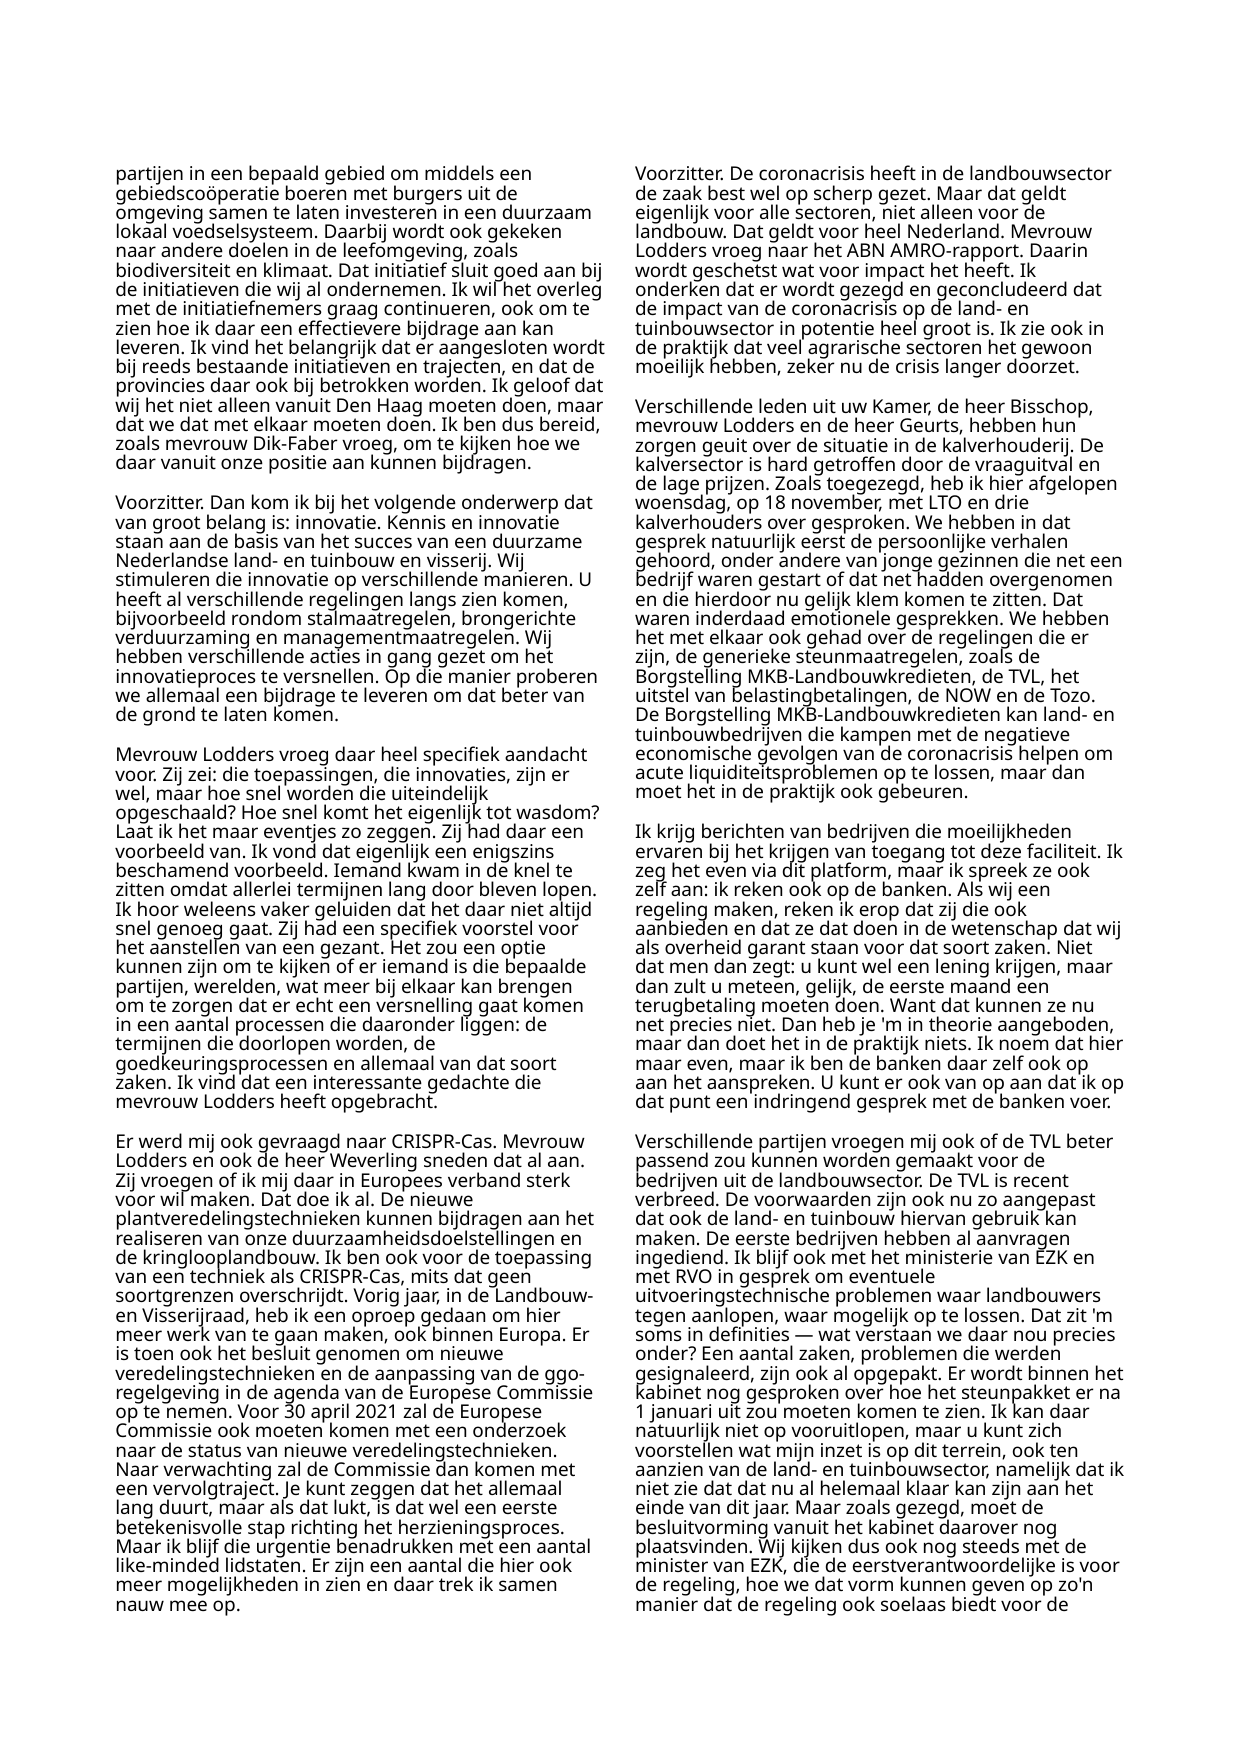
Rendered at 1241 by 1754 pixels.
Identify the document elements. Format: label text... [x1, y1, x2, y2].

text Mevrouw Lodders vroeg daar heel specifiek aandacht voor. Zij zei: die toepassingen, die innovaties, zijn er wel, maar hoe snel worden die uiteindelijk opgeschaald? Hoe snel komt het eigenlijk tot wasdom? Laat ik het maar eventjes zo zeggen. Zij had daar een voorbeeld van. Ik vond dat eigenlijk een enigszins beschamend voorbeeld. Iemand kwam in de knel te zitten omdat allerlei termijnen lang door bleven lopen. Ik hoor weleens vaker geluiden dat het daar niet altijd snel genoeg gaat. Zij had een specifiek voorstel voor het aanstellen van een gezant. Het zou een optie kunnen zijn om te kijken of er iemand is die bepaalde partijen, werelden, wat meer bij elkaar kan brengen om te zorgen dat er echt een versnelling gaat komen in een aantal processen die daaronder liggen: de termijnen die doorlopen worden, de goedkeuringsprocessen en allemaal van dat soort zaken. Ik vind dat een interessante gedachte die mevrouw Lodders heeft opgebracht. [115, 746, 605, 1112]
text Voorzitter. De coronacrisis heeft in de landbouwsector de zaak best wel op scherp gezet. Maar dat geldt eigenlijk voor alle sectoren, niet alleen voor de landbouw. Dat geldt voor heel Nederland. Mevrouw Lodders vroeg naar het ABN AMRO-rapport. Daarin wordt geschetst wat voor impact het heeft. Ik onderken dat er wordt gezegd en geconcludeerd dat de impact van de coronacrisis op de land- en tuinbouwsector in potentie heel groot is. Ik zie ook in de praktijk dat veel agrarische sectoren het gewoon moeilijk hebben, zeker nu de crisis langer doorzet. [635, 165, 1125, 377]
text Er werd mij ook gevraagd naar CRISPR-Cas. Mevrouw Lodders en ook de heer Weverling sneden dat al aan. Zij vroegen of ik mij daar in Europees verband sterk voor wil maken. Dat doe ik al. De nieuwe plantveredelingstechnieken kunnen bijdragen aan het realiseren van onze duurzaamheidsdoelstellingen en de kringlooplandbouw. Ik ben ook voor de toepassing van een techniek als CRISPR-Cas, mits dat geen soortgrenzen overschrijdt. Vorig jaar, in de Landbouw- en Visserijraad, heb ik een oproep gedaan om hier meer werk van te gaan maken, ook binnen Europa. Er is toen ook het besluit genomen om nieuwe veredelingstechnieken en de aanpassing van de ggo-regelgeving in de agenda van de Europese Commissie op te nemen. Voor 30 april 2021 zal de Europese Commissie ook moeten komen met een onderzoek naar de status van nieuwe veredelingstechnieken. Naar verwachting zal de Commissie dan komen met een vervolgtraject. Je kunt zeggen dat het allemaal lang duurt, maar als dat lukt, is dat wel een eerste betekenisvolle stap richting het herzieningsproces. Maar ik blijf die urgentie benadrukken met een aantal like-minded lidstaten. Er zijn een aantal die hier ook meer mogelijkheden in zien en daar trek ik samen nauw mee op. [115, 1133, 605, 1615]
text Ik krijg berichten van bedrijven die moeilijkheden ervaren bij het krijgen van toegang tot deze faciliteit. Ik zeg het even via dit platform, maar ik spreek ze ook zelf aan: ik reken ook op de banken. Als wij een regeling maken, reken ik erop dat zij die ook aanbieden en dat ze dat doen in de wetenschap dat wij als overheid garant staan voor dat soort zaken. Niet dat men dan zegt: u kunt wel een lening krijgen, maar dan zult u meteen, gelijk, de eerste maand een terugbetaling moeten doen. Want dat kunnen ze nu net precies niet. Dan heb je 'm in theorie aangeboden, maar dan doet het in de praktijk niets. Ik noem dat hier maar even, maar ik ben de banken daar zelf ook op aan het aanspreken. U kunt er ook van op aan dat ik op dat punt een indringend gesprek met de banken voer. [635, 823, 1125, 1112]
text Verschillende leden uit uw Kamer, de heer Bisschop, mevrouw Lodders en de heer Geurts, hebben hun zorgen geuit over de situatie in de kalverhouderij. De kalversector is hard getroffen door de vraaguitval en de lage prijzen. Zoals toegezegd, heb ik hier afgelopen woensdag, op 18 november, met LTO en drie kalverhouders over gesproken. We hebben in dat gesprek natuurlijk eerst de persoonlijke verhalen gehoord, onder andere van jonge gezinnen die net een bedrijf waren gestart of dat net hadden overgenomen en die hierdoor nu gelijk klem komen te zitten. Dat waren inderdaad emotionele gesprekken. We hebben het met elkaar ook gehad over de regelingen die er zijn, de generieke steunmaatregelen, zoals de Borgstelling MKB-Landbouwkredieten, de TVL, het uitstel van belastingbetalingen, de NOW en de Tozo. De Borgstelling MKB-Landbouwkredieten kan land- en tuinbouwbedrijven die kampen met de negatieve economische gevolgen van de coronacrisis helpen om acute liquiditeitsproblemen op te lossen, maar dan moet het in de praktijk ook gebeuren. [635, 398, 1125, 803]
text partijen in een bepaald gebied om middels een gebiedscoöperatie boeren met burgers uit de omgeving samen te laten investeren in een duurzaam lokaal voedselsysteem. Daarbij wordt ook gekeken naar andere doelen in de leefomgeving, zoals biodiversiteit en klimaat. Dat initiatief sluit goed aan bij de initiatieven die wij al ondernemen. Ik wil het overleg met de initiatiefnemers graag continueren, ook om te zien hoe ik daar een effectievere bijdrage aan kan leveren. Ik vind het belangrijk dat er aangesloten wordt bij reeds bestaande initiatieven en trajecten, en dat de provincies daar ook bij betrokken worden. Ik geloof dat wij het niet alleen vanuit Den Haag moeten doen, maar dat we dat met elkaar moeten doen. Ik ben dus bereid, zoals mevrouw Dik-Faber vroeg, om te kijken hoe we daar vanuit onze positie aan kunnen bijdragen. [115, 165, 605, 474]
text Verschillende partijen vroegen mij ook of de TVL beter passend zou kunnen worden gemaakt voor de bedrijven uit de landbouwsector. De TVL is recent verbreed. De voorwaarden zijn ook nu zo aangepast dat ook de land- en tuinbouw hiervan gebruik kan maken. De eerste bedrijven hebben al aanvragen ingediend. Ik blijf ook met het ministerie van EZK en met RVO in gesprek om eventuele uitvoeringstechnische problemen waar landbouwers tegen aanlopen, waar mogelijk op te lossen. Dat zit 'm soms in definities — wat verstaan we daar nou precies onder? Een aantal zaken, problemen die werden gesignaleerd, zijn ook al opgepakt. Er wordt binnen het kabinet nog gesproken over hoe het steunpakket er na 1 januari uit zou moeten komen te zien. Ik kan daar natuurlijk niet op vooruitlopen, maar u kunt zich voorstellen wat mijn inzet is op dit terrein, ook ten aanzien van de land- en tuinbouwsector, namelijk dat ik niet zie dat dat nu al helemaal klaar kan zijn aan het einde van dit jaar. Maar zoals gezegd, moet de besluitvorming vanuit het kabinet daarover nog plaatsvinden. Wij kijken dus ook nog steeds met de minister van EZK, die de eerstverantwoordelijke is voor de regeling, hoe we dat vorm kunnen geven op zo'n manier dat de regeling ook soelaas biedt voor de [635, 1133, 1125, 1615]
text Voorzitter. Dan kom ik bij het volgende onderwerp dat van groot belang is: innovatie. Kennis en innovatie staan aan de basis van het succes van een duurzame Nederlandse land- en tuinbouw en visserij. Wij stimuleren die innovatie op verschillende manieren. U heeft al verschillende regelingen langs zien komen, bijvoorbeeld rondom stalmaatregelen, brongerichte verduurzaming en managementmaatregelen. Wij hebben verschillende acties in gang gezet om het innovatieproces te versnellen. Op die manier proberen we allemaal een bijdrage te leveren om dat beter van de grond te laten komen. [115, 494, 605, 726]
